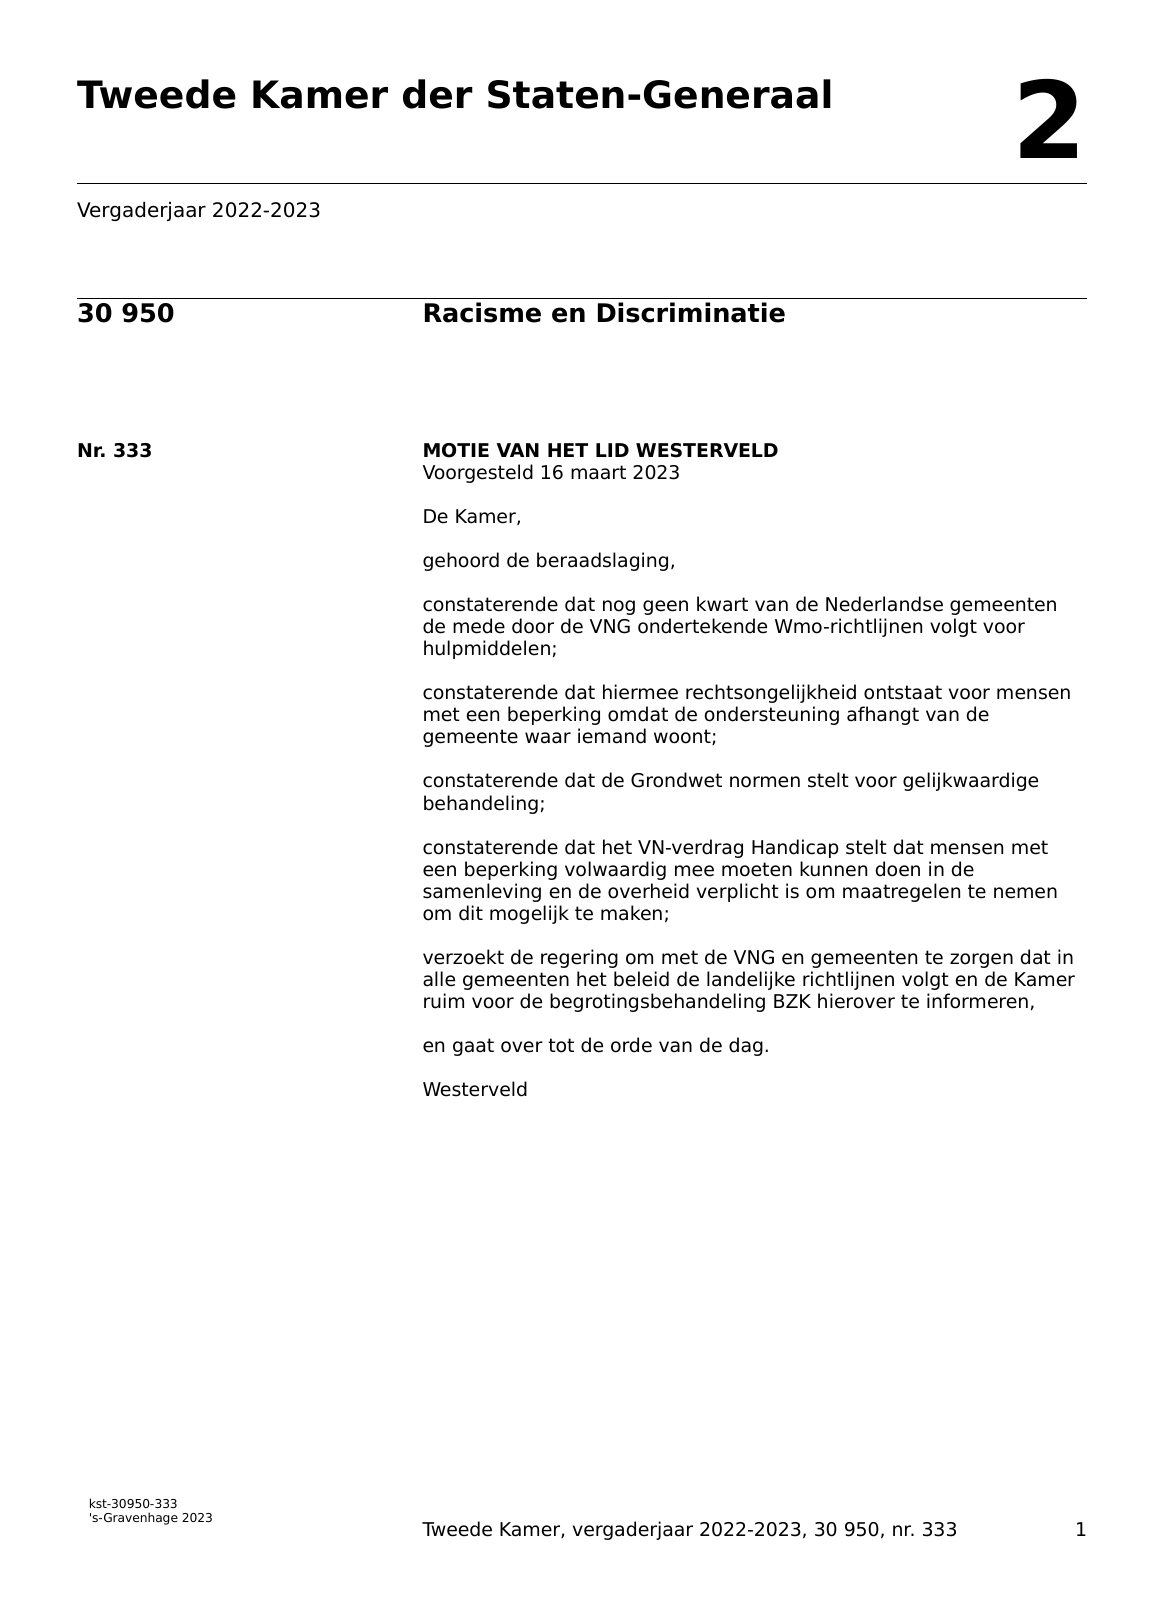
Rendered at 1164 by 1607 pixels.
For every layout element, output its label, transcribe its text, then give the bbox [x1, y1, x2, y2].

text gehoord de beraadslaging, [422, 550, 1087, 572]
text en gaat over tot de orde van de dag. [422, 1035, 1087, 1057]
text constaterende dat de Grondwet normen stelt voor gelijkwaardige behandeling; [422, 770, 1087, 814]
text constaterende dat het VN-verdrag Handicap stelt dat mensen met een beperking volwaardig mee moeten kunnen doen in de samenleving en de overheid verplicht is om maatregelen te nemen om dit mogelijk te maken; [422, 837, 1087, 924]
text kst-30950-333 [88, 1497, 323, 1511]
table_header 2 [886, 59, 1087, 183]
text verzoekt de regering om met de VNG en gemeenten te zorgen dat in alle gemeenten het beleid de landelijke richtlijnen volgt en de Kamer ruim voor de begrotingsbehandeling BZK hierover te informeren, [422, 947, 1087, 1013]
subtitle Nr. 333 MOTIE VAN HET LID WESTERVELD [77, 440, 1087, 462]
text constaterende dat hiermee rechtsongelijkheid ontstaat voor mensen met een beperking omdat de ondersteuning afhangt van de gemeente waar iemand woont; [422, 682, 1087, 748]
text Westerveld [422, 1079, 1087, 1101]
text constaterende dat nog geen kwart van de Nederlandse gemeenten de mede door de VNG ondertekende Wmo-richtlijnen volgt voor hulpmiddelen; [422, 594, 1087, 660]
subtitle 30 950 Racisme en Discriminatie [77, 299, 1087, 329]
text 's-Gravenhage 2023 [88, 1511, 323, 1525]
table_header Tweede Kamer der Staten-Generaal [77, 59, 886, 183]
table_cell Vergaderjaar 2022-2023 [77, 184, 1087, 298]
text Voorgesteld 16 maart 2023 [422, 462, 1087, 484]
text De Kamer, [422, 506, 1087, 528]
